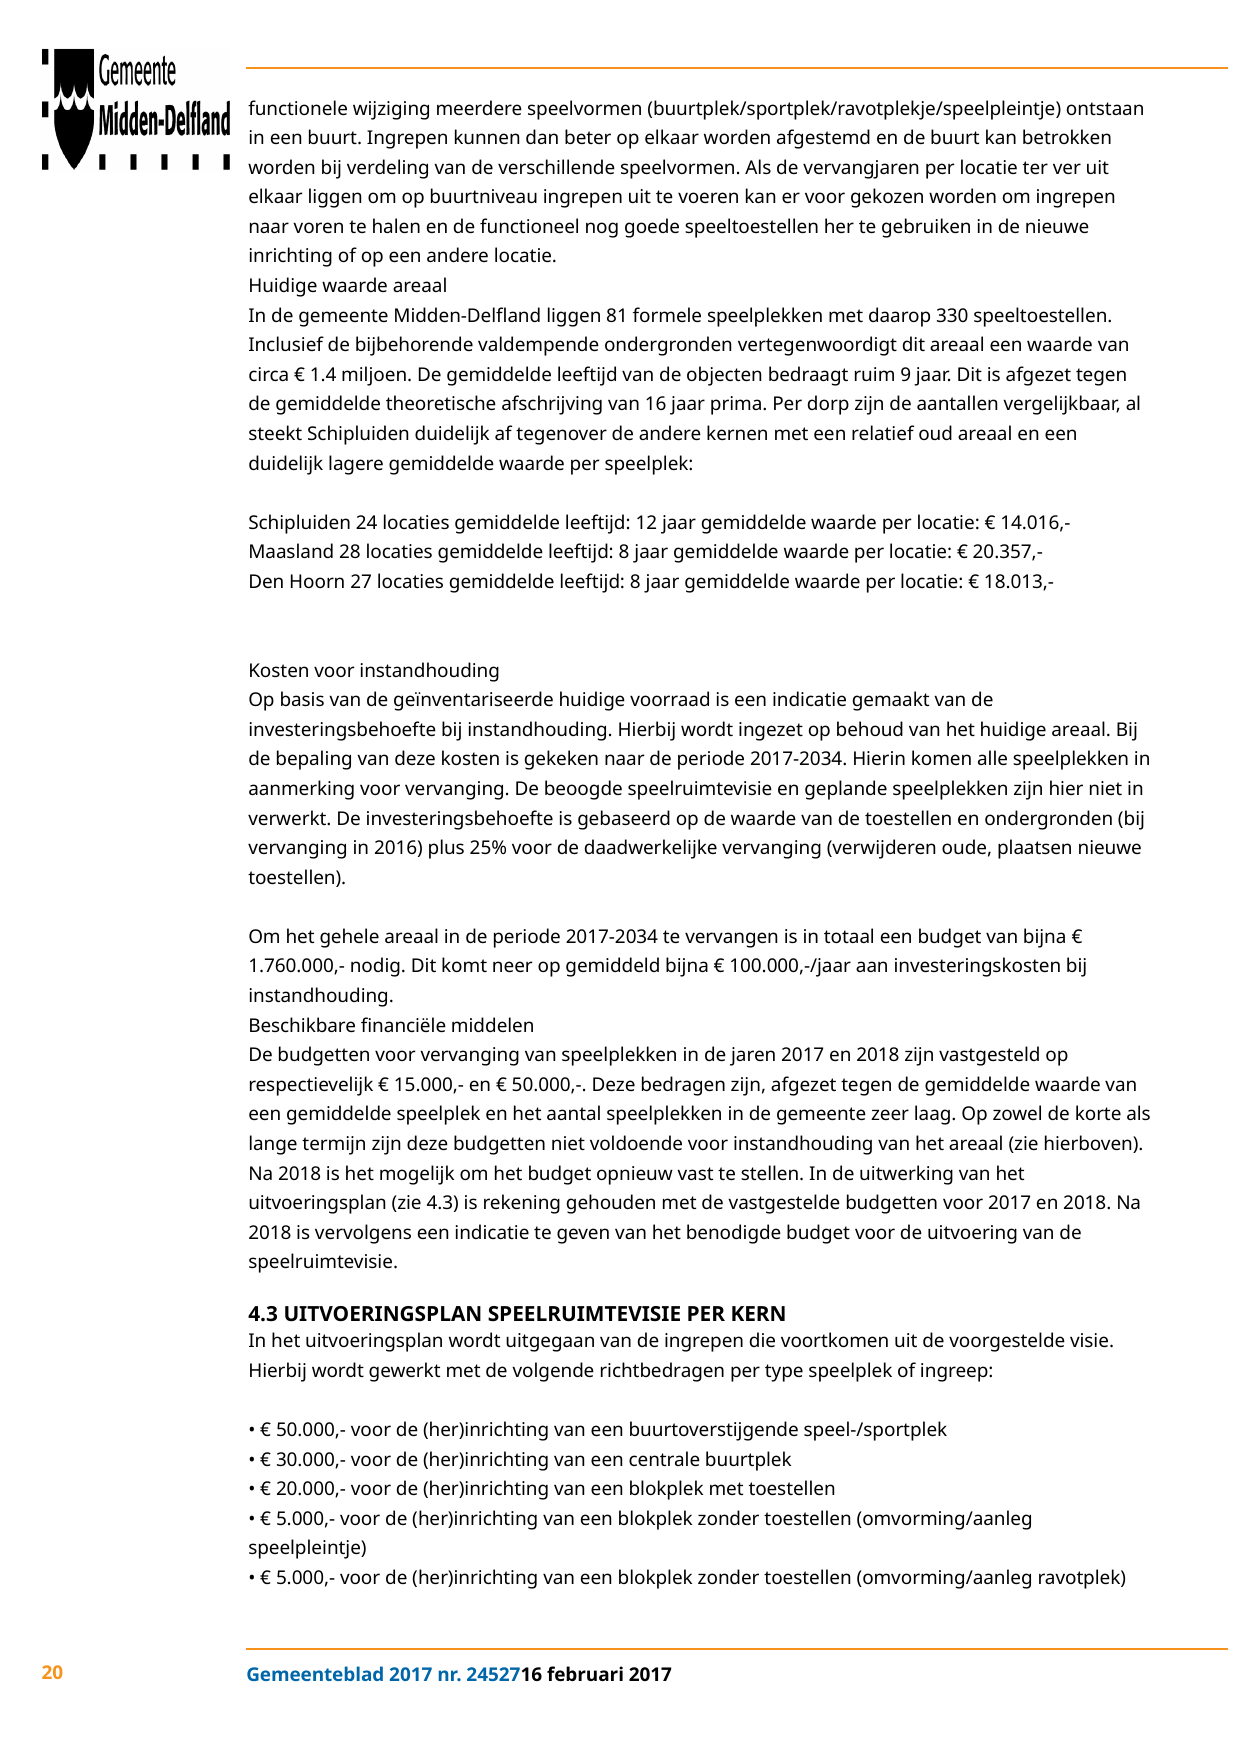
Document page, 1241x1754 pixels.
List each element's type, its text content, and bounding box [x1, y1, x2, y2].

text Den Hoorn 27 locaties gemiddelde leeftijd: 8 jaar gemiddelde waarde per locatie: € 18.013,- [248, 568, 1152, 594]
text functionele wijziging meerdere speelvormen (buurtplek/sportplek/ravotplekje/speelpleintje) ontstaan in een buurt. Ingrepen kunnen dan beter op elkaar worden afgestemd en de buurt kan betrokken worden bij verdeling van de verschillende speelvormen. Als de vervangjaren per locatie ter ver uit elkaar liggen om op buurtniveau ingrepen uit te voeren kan er voor gekozen worden om ingrepen naar voren te halen en de functioneel nog goede speeltoestellen her te gebruiken in de nieuwe inrichting of op een andere locatie. [248, 95, 1152, 268]
text In de gemeente Midden-Delfland liggen 81 formele speelplekken met daarop 330 speeltoestellen. Inclusief de bijbehorende valdempende ondergronden vertegenwoordigt dit areaal een waarde van circa € 1.4 miljoen. De gemiddelde leeftijd van de objecten bedraagt ruim 9 jaar. Dit is afgezet tegen de gemiddelde theoretische afschrijving van 16 jaar prima. Per dorp zijn de aantallen vergelijkbaar, al steekt Schipluiden duidelijk af tegenover de andere kernen met een relatief oud areaal en een duidelijk lagere gemiddelde waarde per speelplek: [248, 302, 1152, 476]
text Kosten voor instandhouding [248, 657, 1152, 683]
text Schipluiden 24 locaties gemiddelde leeftijd: 12 jaar gemiddelde waarde per locatie: € 14.016,- [248, 509, 1152, 535]
text • € 50.000,- voor de (her)inrichting van een buurtoverstijgende speel-/sportplek [248, 1416, 1152, 1442]
text Maasland 28 locaties gemiddelde leeftijd: 8 jaar gemiddelde waarde per locatie: € 20.357,- [248, 538, 1152, 564]
text 4.3 UITVOERINGSPLAN SPEELRUIMTEVISIE PER KERN [248, 1299, 1152, 1327]
text • € 20.000,- voor de (her)inrichting van een blokplek met toestellen [248, 1475, 1152, 1501]
text Huidige waarde areaal [248, 272, 1152, 298]
text Om het gehele areaal in de periode 2017-2034 te vervangen is in totaal een budget van bijna € 1.760.000,- nodig. Dit komt neer op gemiddeld bijna € 100.000,-/jaar aan investeringskosten bij instandhouding. [248, 923, 1152, 1008]
text • € 5.000,- voor de (her)inrichting van een blokplek zonder toestellen (omvorming/aanleg speelpleintje) [248, 1505, 1152, 1560]
text • € 30.000,- voor de (her)inrichting van een centrale buurtplek [248, 1446, 1152, 1471]
text Op basis van de geïnventariseerde huidige voorraad is een indicatie gemaakt van de investeringsbehoefte bij instandhouding. Hierbij wordt ingezet op behoud van het huidige areaal. Bij de bepaling van deze kosten is gekeken naar de periode 2017-2034. Hierin komen alle speelplekken in aanmerking voor vervanging. De beoogde speelruimtevisie en geplande speelplekken zijn hier niet in verwerkt. De investeringsbehoefte is gebaseerd op de waarde van de toestellen en ondergronden (bij vervanging in 2016) plus 25% voor de daadwerkelijke vervanging (verwijderen oude, plaatsen nieuwe toestellen). [248, 686, 1152, 890]
text • € 5.000,- voor de (her)inrichting van een blokplek zonder toestellen (omvorming/aanleg ravotplek) [248, 1564, 1152, 1590]
text In het uitvoeringsplan wordt uitgegaan van de ingrepen die voortkomen uit de voorgestelde visie. Hierbij wordt gewerkt met de volgende richtbedragen per type speelplek of ingreep: [248, 1327, 1152, 1383]
text Beschikbare financiële middelen [248, 1012, 1152, 1038]
text De budgetten voor vervanging van speelplekken in de jaren 2017 en 2018 zijn vastgesteld op respectievelijk € 15.000,- en € 50.000,-. Deze bedragen zijn, afgezet tegen de gemiddelde waarde van een gemiddelde speelplek en het aantal speelplekken in de gemeente zeer laag. Op zowel de korte als lange termijn zijn deze budgetten niet voldoende voor instandhouding van het areaal (zie hierboven). Na 2018 is het mogelijk om het budget opnieuw vast te stellen. In de uitwerking van het uitvoeringsplan (zie 4.3) is rekening gehouden met de vastgestelde budgetten voor 2017 en 2018. Na 2018 is vervolgens een indicatie te geven van het benodigde budget voor de uitvoering van de speelruimtevisie. [248, 1041, 1152, 1274]
picture [41, 47, 231, 172]
